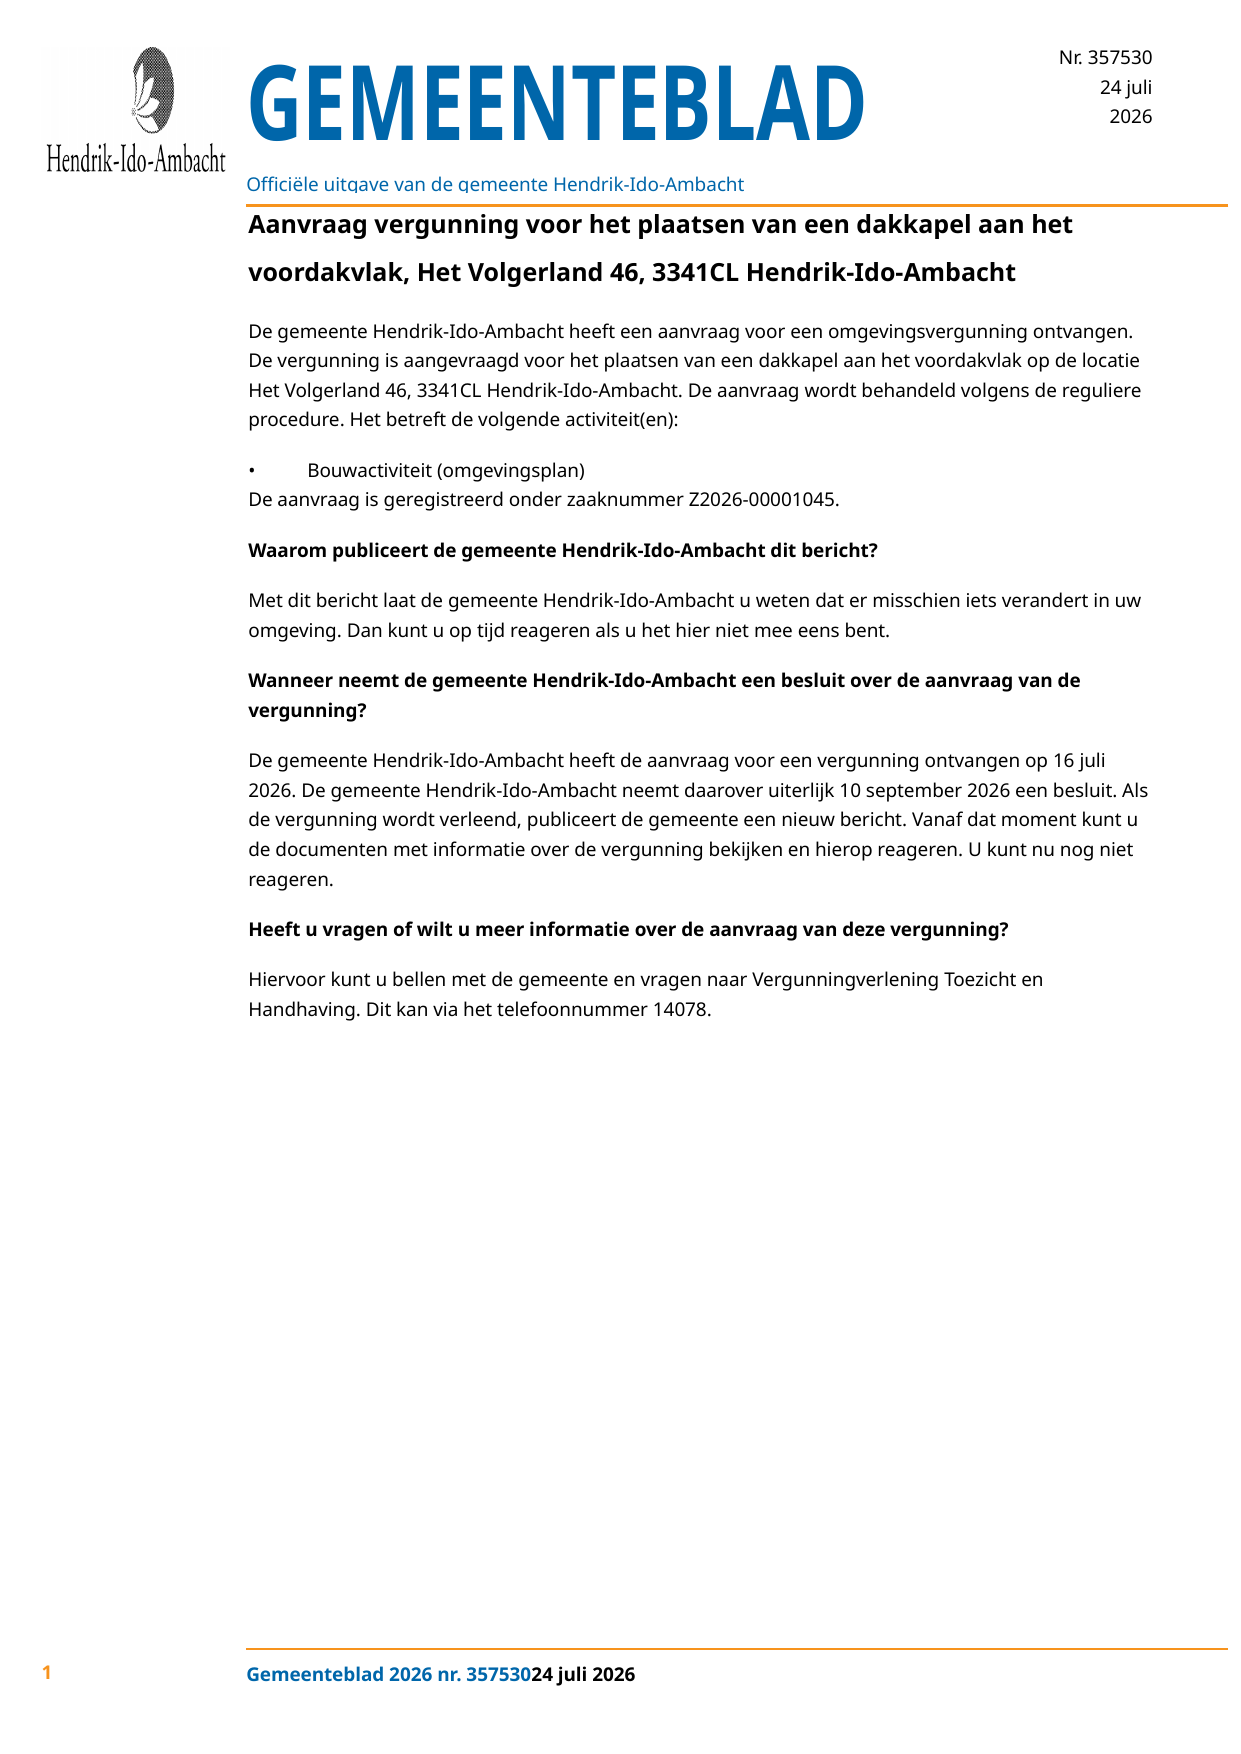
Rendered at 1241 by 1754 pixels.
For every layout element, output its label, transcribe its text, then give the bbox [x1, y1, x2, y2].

text De aanvraag is geregistreerd onder zaaknummer Z2026-00001045. [248, 487, 1152, 512]
text De gemeente Hendrik-Ido-Ambacht heeft de aanvraag voor een vergunning ontvangen op 16 juli 2026. De gemeente Hendrik-Ido-Ambacht neemt daarover uiterlijk 10 september 2026 een besluit. Als de vergunning wordt verleend, publiceert de gemeente een nieuw bericht. Vanaf dat moment kunt u de documenten met informatie over de vergunning bekijken en hierop reageren. U kunt nu nog niet reageren. [248, 747, 1152, 892]
text Heeft u vragen of wilt u meer informatie over de aanvraag van deze vergunning? [248, 916, 1152, 942]
text Waarom publiceert de gemeente Hendrik-Ido-Ambacht dit bericht? [248, 537, 1152, 563]
picture [41, 47, 231, 172]
text Aanvraag vergunning voor het plaatsen van een dakkapel aan het voordakvlak, Het Volgerland 46, 3341CL Hendrik-Ido-Ambacht [248, 207, 1152, 288]
list Bouwactiviteit (omgevingsplan) [248, 457, 1152, 483]
text Hiervoor kunt u bellen met de gemeente en vragen naar Vergunningverlening Toezicht en Handhaving. Dit kan via het telefoonnummer 14078. [248, 967, 1152, 1022]
text Met dit bericht laat de gemeente Hendrik-Ido-Ambacht u weten dat er misschien iets verandert in uw omgeving. Dan kunt u op tijd reageren als u het hier niet mee eens bent. [248, 587, 1152, 643]
text De gemeente Hendrik-Ido-Ambacht heeft een aanvraag voor een omgevingsvergunning ontvangen. De vergunning is aangevraagd voor het plaatsen van een dakkapel aan het voordakvlak op de locatie Het Volgerland 46, 3341CL Hendrik-Ido-Ambacht. De aanvraag wordt behandeld volgens de reguliere procedure. Het betreft de volgende activiteit(en): [248, 318, 1152, 432]
text Wanneer neemt de gemeente Hendrik-Ido-Ambacht een besluit over de aanvraag van de vergunning? [248, 667, 1152, 723]
